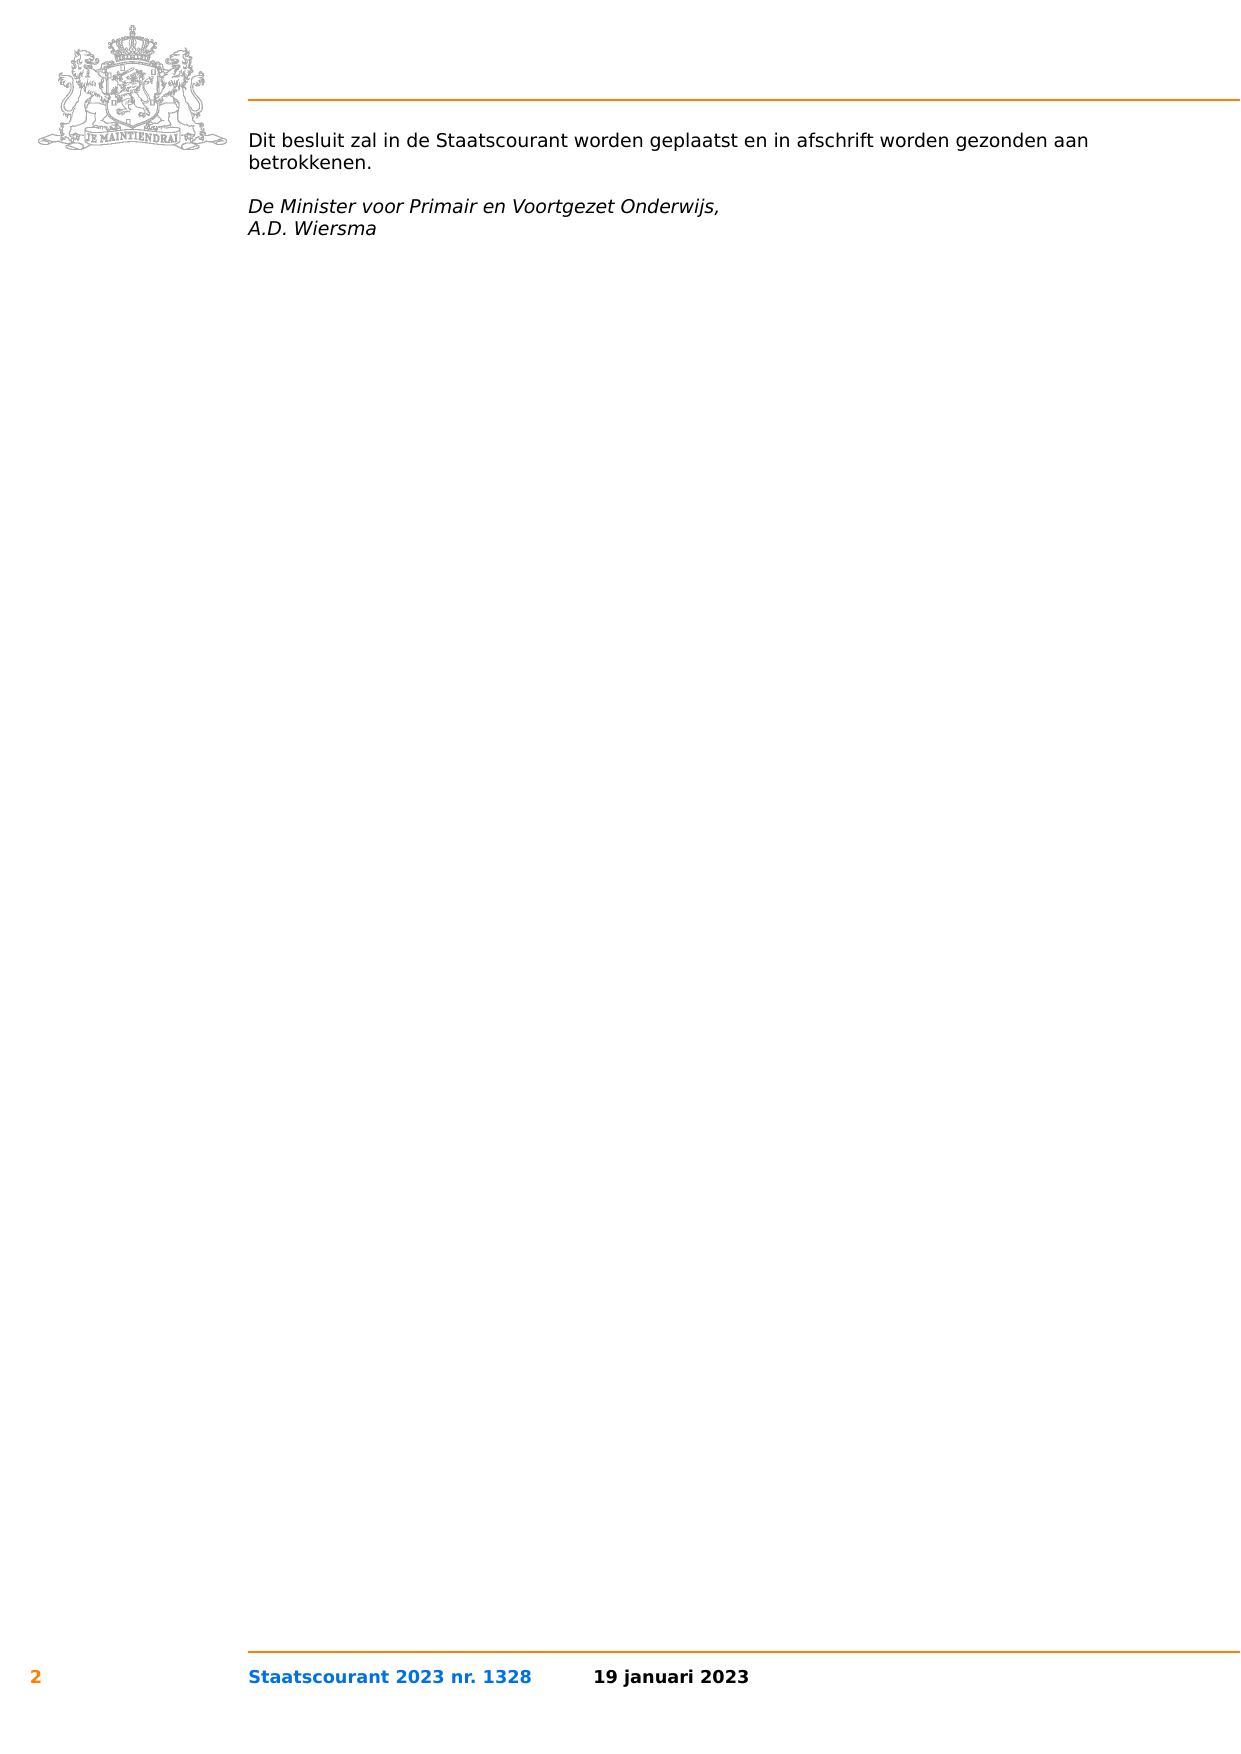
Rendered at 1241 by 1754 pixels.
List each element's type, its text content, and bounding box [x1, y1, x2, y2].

text Dit besluit zal in de Staatscourant worden geplaatst en in afschrift worden gezonden aan betrokkenen. [248, 130, 1163, 174]
picture [38, 25, 227, 150]
text De Minister voor Primair en Voortgezet Onderwijs, A.D. Wiersma [248, 196, 1163, 240]
